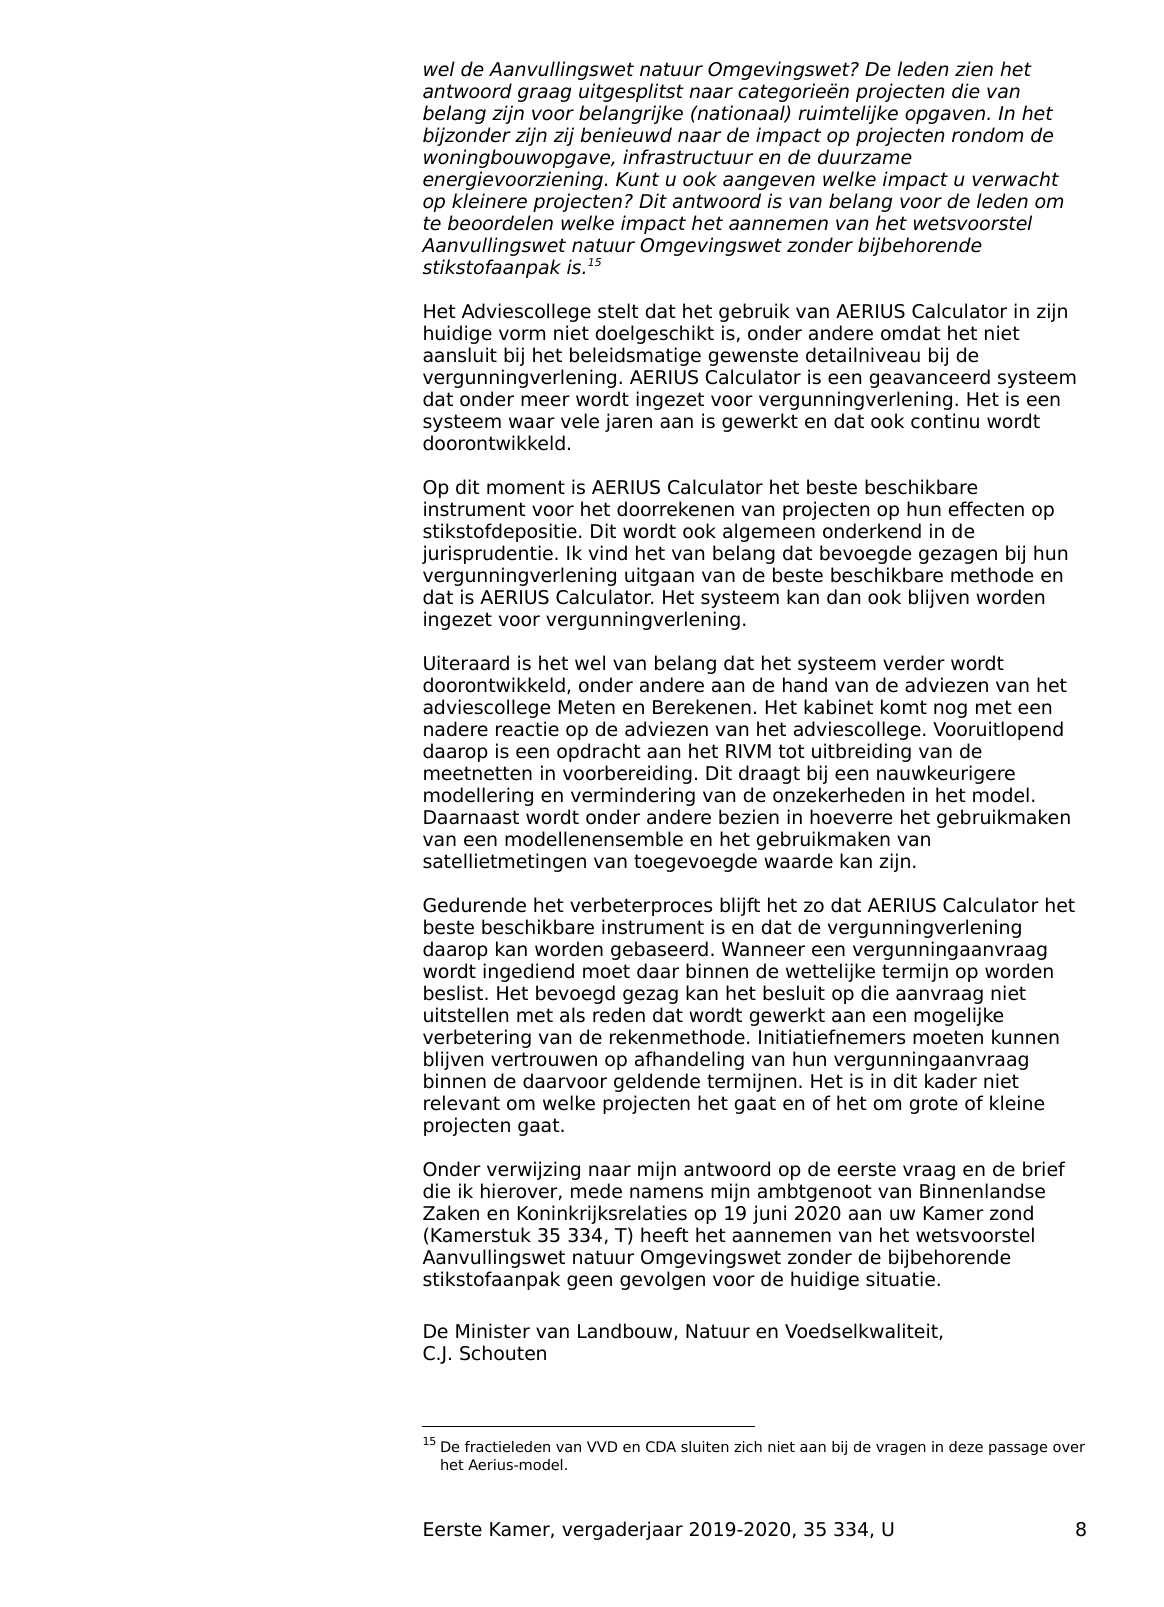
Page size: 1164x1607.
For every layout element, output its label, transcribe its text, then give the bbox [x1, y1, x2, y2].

text De fractieleden van VVD en CDA sluiten zich niet aan bij de vragen in deze passage over het Aerius-model. [422, 1435, 1087, 1474]
text wel de Aanvullingswet natuur Omgevingswet? De leden zien het antwoord graag uitgesplitst naar categorieën projecten die van belang zijn voor belangrijke (nationaal) ruimtelijke opgaven. In het bijzonder zijn zij benieuwd naar de impact op projecten rondom de woningbouwopgave, infrastructuur en de duurzame energievoorziening. Kunt u ook aangeven welke impact u verwacht op kleinere projecten? Dit antwoord is van belang voor de leden om te beoordelen welke impact het aannemen van het wetsvoorstel Aanvullingswet natuur Omgevingswet zonder bijbehorende stikstofaanpak is. [422, 59, 1087, 279]
text De Minister van Landbouw, Natuur en Voedselkwaliteit, C.J. Schouten [422, 1321, 1087, 1365]
text Onder verwijzing naar mijn antwoord op de eerste vraag en de brief die ik hierover, mede namens mijn ambtgenoot van Binnenlandse Zaken en Koninkrijksrelaties op 19 juni 2020 aan uw Kamer zond (Kamerstuk 35 334, T) heeft het aannemen van het wetsvoorstel Aanvullingswet natuur Omgevingswet zonder de bijbehorende stikstofaanpak geen gevolgen voor de huidige situatie. [422, 1159, 1087, 1291]
text Het Adviescollege stelt dat het gebruik van AERIUS Calculator in zijn huidige vorm niet doelgeschikt is, onder andere omdat het niet aansluit bij het beleidsmatige gewenste detailniveau bij de vergunningverlening. AERIUS Calculator is een geavanceerd systeem dat onder meer wordt ingezet voor vergunningverlening. Het is een systeem waar vele jaren aan is gewerkt en dat ook continu wordt doorontwikkeld. [422, 301, 1087, 455]
text Gedurende het verbeterproces blijft het zo dat AERIUS Calculator het beste beschikbare instrument is en dat de vergunningverlening daarop kan worden gebaseerd. Wanneer een vergunningaanvraag wordt ingediend moet daar binnen de wettelijke termijn op worden beslist. Het bevoegd gezag kan het besluit op die aanvraag niet uitstellen met als reden dat wordt gewerkt aan een mogelijke verbetering van de rekenmethode. Initiatiefnemers moeten kunnen blijven vertrouwen op afhandeling van hun vergunningaanvraag binnen de daarvoor geldende termijnen. Het is in dit kader niet relevant om welke projecten het gaat en of het om grote of kleine projecten gaat. [422, 895, 1087, 1137]
text Uiteraard is het wel van belang dat het systeem verder wordt doorontwikkeld, onder andere aan de hand van de adviezen van het adviescollege Meten en Berekenen. Het kabinet komt nog met een nadere reactie op de adviezen van het adviescollege. Vooruitlopend daarop is een opdracht aan het RIVM tot uitbreiding van de meetnetten in voorbereiding. Dit draagt bij een nauwkeurigere modellering en vermindering van de onzekerheden in het model. Daarnaast wordt onder andere bezien in hoeverre het gebruikmaken van een modellenensemble en het gebruikmaken van satellietmetingen van toegevoegde waarde kan zijn. [422, 653, 1087, 873]
text Op dit moment is AERIUS Calculator het beste beschikbare instrument voor het doorrekenen van projecten op hun effecten op stikstofdepositie. Dit wordt ook algemeen onderkend in de jurisprudentie. Ik vind het van belang dat bevoegde gezagen bij hun vergunningverlening uitgaan van de beste beschikbare methode en dat is AERIUS Calculator. Het systeem kan dan ook blijven worden ingezet voor vergunningverlening. [422, 477, 1087, 631]
